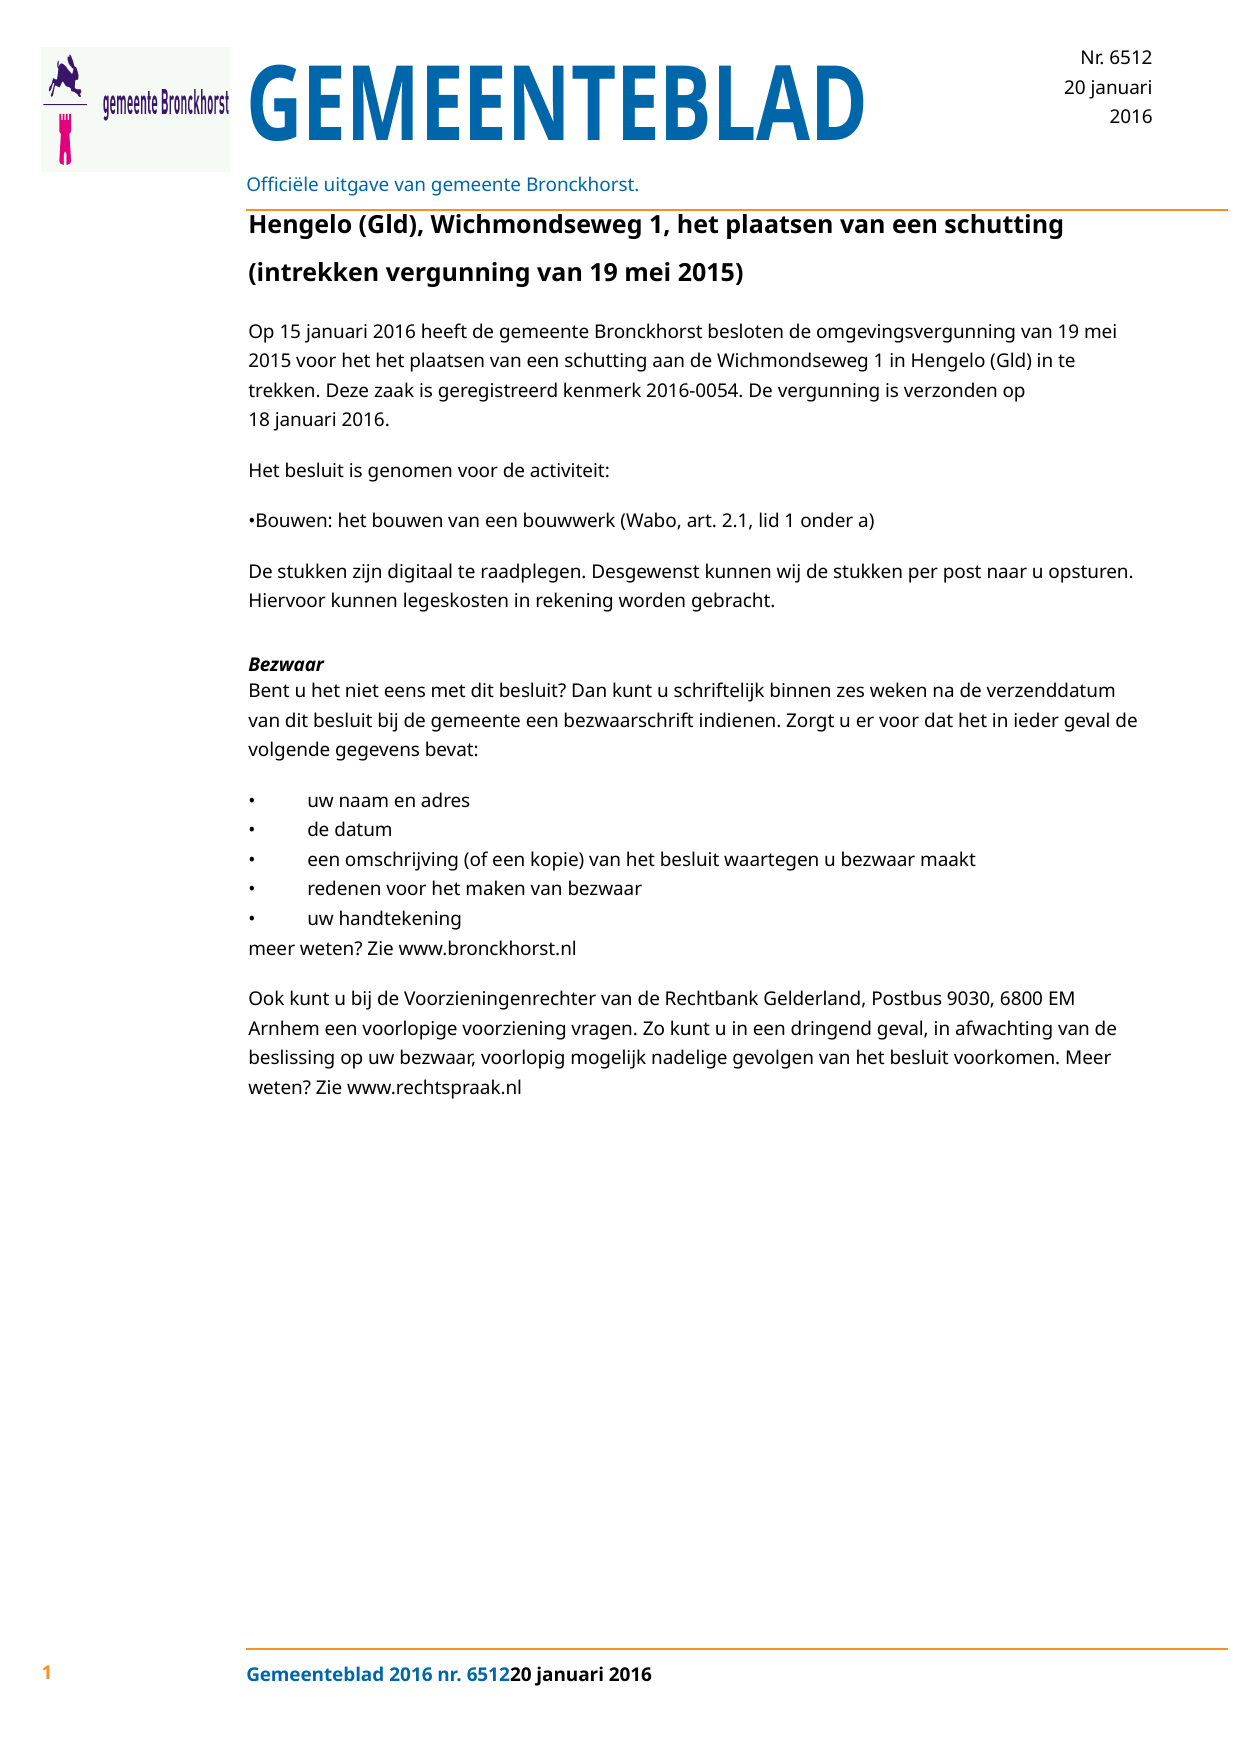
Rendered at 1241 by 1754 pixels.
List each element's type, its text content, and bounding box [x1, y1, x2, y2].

text Bent u het niet eens met dit besluit? Dan kunt u schriftelijk binnen zes weken na de verzenddatum van dit besluit bij de gemeente een bezwaarschrift indienen. Zorgt u er voor dat het in ieder geval de volgende gegevens bevat: [248, 677, 1152, 762]
text Ook kunt u bij de Voorzieningenrechter van de Rechtbank Gelderland, Postbus 9030, 6800 EM Arnhem een voorlopige voorziening vragen. Zo kunt u in een dringend geval, in afwachting van de beslissing op uw bezwaar, voorlopig mogelijk nadelige gevolgen van het besluit voorkomen. Meer weten? Zie www.rechtspraak.nl [248, 985, 1152, 1099]
text Hengelo (Gld), Wichmondseweg 1, het plaatsen van een schutting (intrekken vergunning van 19 mei 2015) [248, 211, 1152, 288]
text meer weten? Zie www.bronckhorst.nl [248, 935, 1152, 960]
list een omschrijving (of een kopie) van het besluit waartegen u bezwaar maakt [248, 846, 1152, 872]
list de datum [248, 816, 1152, 842]
picture [41, 47, 231, 172]
list uw naam en adres [248, 787, 1152, 812]
text Bezwaar [248, 651, 1152, 677]
list redenen voor het maken van bezwaar [248, 876, 1152, 901]
text De stukken zijn digitaal te raadplegen. Desgewenst kunnen wij de stukken per post naar u opsturen. Hiervoor kunnen legeskosten in rekening worden gebracht. [248, 558, 1152, 613]
list uw handtekening [248, 905, 1152, 931]
text Op 15 januari 2016 heeft de gemeente Bronckhorst besloten de omgevingsvergunning van 19 mei 2015 voor het het plaatsen van een schutting aan de Wichmondseweg 1 in Hengelo (Gld) in te trekken. Deze zaak is geregistreerd kenmerk 2016-0054. De vergunning is verzonden op 18 januari 2016. [248, 318, 1152, 432]
text Het besluit is genomen voor de activiteit: [248, 457, 1152, 483]
text •Bouwen: het bouwen van een bouwwerk (Wabo, art. 2.1, lid 1 onder a) [248, 507, 1152, 533]
